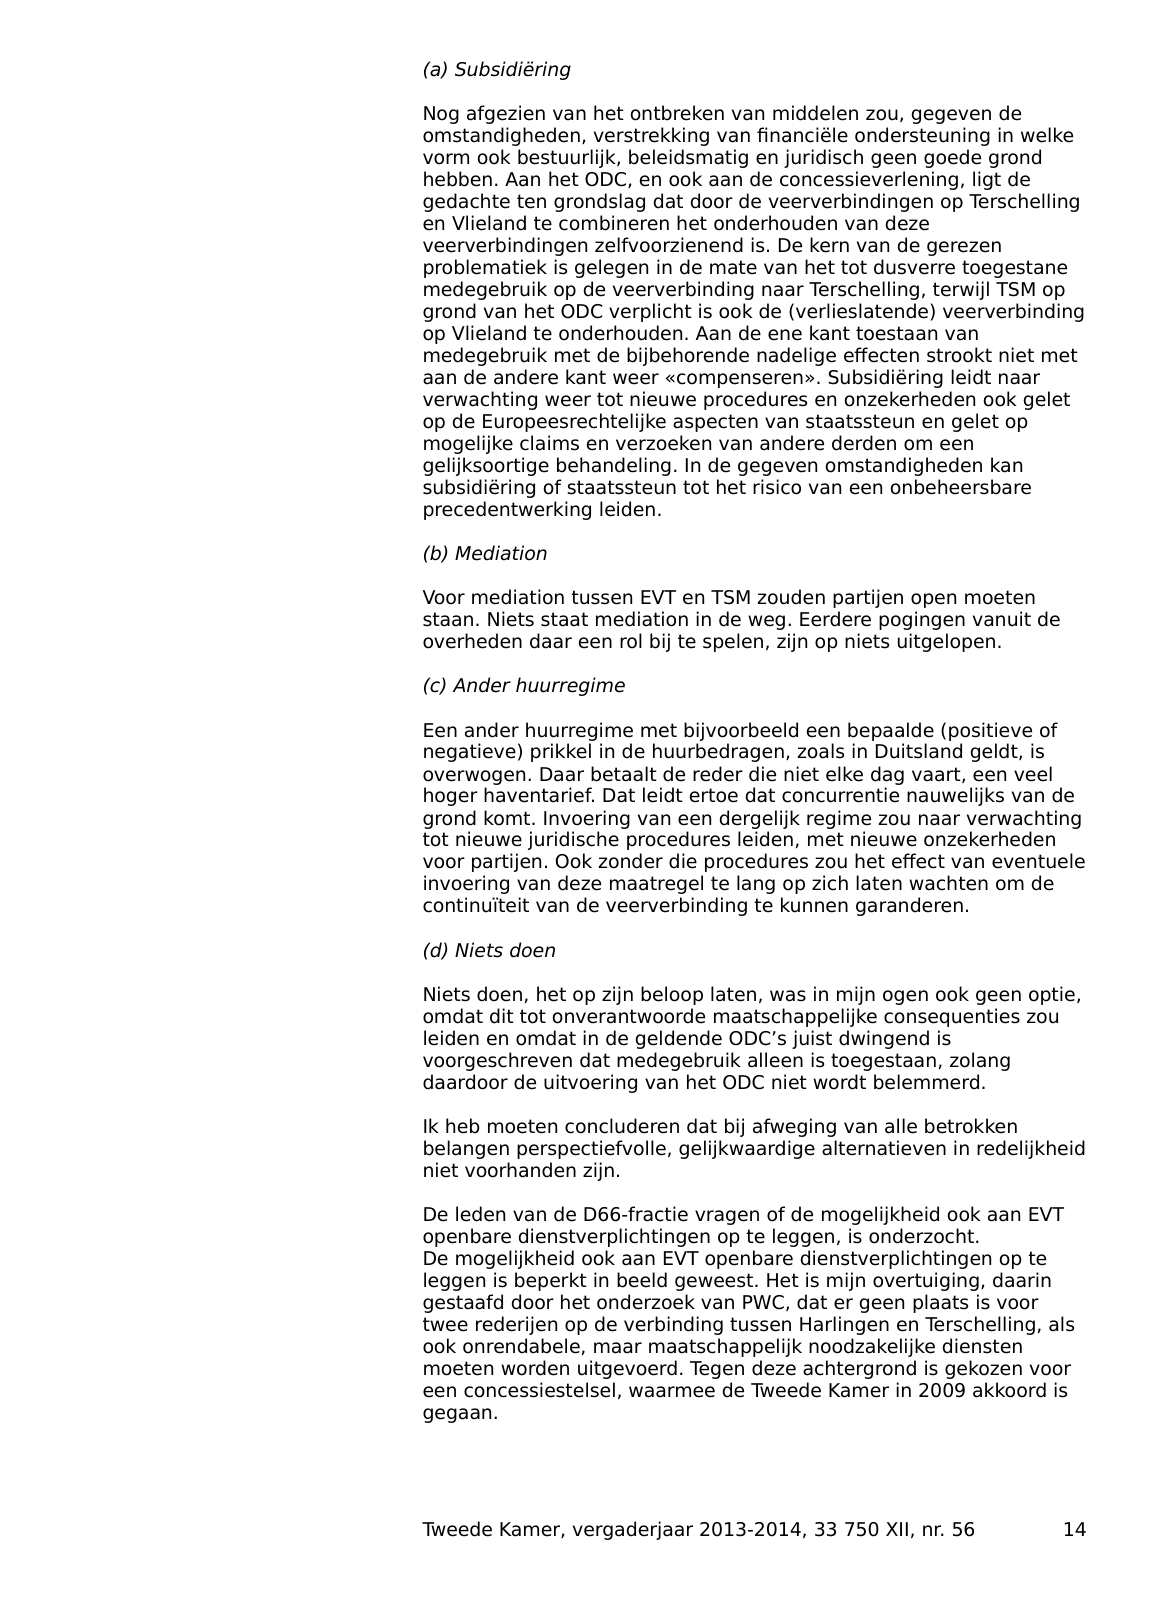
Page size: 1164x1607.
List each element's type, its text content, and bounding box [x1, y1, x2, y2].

text Niets doen, het op zijn beloop laten, was in mijn ogen ook geen optie, omdat dit tot onverantwoorde maatschappelijke consequenties zou leiden en omdat in de geldende ODC’s juist dwingend is voorgeschreven dat medegebruik alleen is toegestaan, zolang daardoor de uitvoering van het ODC niet wordt belemmerd. [422, 984, 1087, 1093]
subtitle (a) Subsidiëring [422, 59, 1087, 81]
subtitle (b) Mediation [422, 543, 1087, 565]
text De leden van de D66-fractie vragen of de mogelijkheid ook aan EVT openbare dienstverplichtingen op te leggen, is onderzocht. [422, 1204, 1087, 1248]
subtitle (c) Ander huurregime [422, 675, 1087, 697]
text Nog afgezien van het ontbreken van middelen zou, gegeven de omstandigheden, verstrekking van financiële ondersteuning in welke vorm ook bestuurlijk, beleidsmatig en juridisch geen goede grond hebben. Aan het ODC, en ook aan de concessieverlening, ligt de gedachte ten grondslag dat door de veerverbindingen op Terschelling en Vlieland te combineren het onderhouden van deze veerverbindingen zelfvoorzienend is. De kern van de gerezen problematiek is gelegen in de mate van het tot dusverre toegestane medegebruik op de veerverbinding naar Terschelling, terwijl TSM op grond van het ODC verplicht is ook de (verlieslatende) veerverbinding op Vlieland te onderhouden. Aan de ene kant toestaan van medegebruik met de bijbehorende nadelige effecten strookt niet met aan de andere kant weer «compenseren». Subsidiëring leidt naar verwachting weer tot nieuwe procedures en onzekerheden ook gelet op de Europeesrechtelijke aspecten van staatssteun en gelet op mogelijke claims en verzoeken van andere derden om een gelijksoortige behandeling. In de gegeven omstandigheden kan subsidiëring of staatssteun tot het risico van een onbeheersbare precedentwerking leiden. [422, 103, 1087, 521]
text De mogelijkheid ook aan EVT openbare dienstverplichtingen op te leggen is beperkt in beeld geweest. Het is mijn overtuiging, daarin gestaafd door het onderzoek van PWC, dat er geen plaats is voor twee rederijen op de verbinding tussen Harlingen en Terschelling, als ook onrendabele, maar maatschappelijk noodzakelijke diensten moeten worden uitgevoerd. Tegen deze achtergrond is gekozen voor een concessiestelsel, waarmee de Tweede Kamer in 2009 akkoord is gegaan. [422, 1248, 1087, 1424]
text Ik heb moeten concluderen dat bij afweging van alle betrokken belangen perspectiefvolle, gelijkwaardige alternatieven in redelijkheid niet voorhanden zijn. [422, 1116, 1087, 1182]
text Een ander huurregime met bijvoorbeeld een bepaalde (positieve of negatieve) prikkel in de huurbedragen, zoals in Duitsland geldt, is overwogen. Daar betaalt de reder die niet elke dag vaart, een veel hoger haventarief. Dat leidt ertoe dat concurrentie nauwelijks van de grond komt. Invoering van een dergelijk regime zou naar verwachting tot nieuwe juridische procedures leiden, met nieuwe onzekerheden voor partijen. Ook zonder die procedures zou het effect van eventuele invoering van deze maatregel te lang op zich laten wachten om de continuïteit van de veerverbinding te kunnen garanderen. [422, 719, 1087, 917]
text Voor mediation tussen EVT en TSM zouden partijen open moeten staan. Niets staat mediation in de weg. Eerdere pogingen vanuit de overheden daar een rol bij te spelen, zijn op niets uitgelopen. [422, 587, 1087, 653]
subtitle (d) Niets doen [422, 939, 1087, 961]
